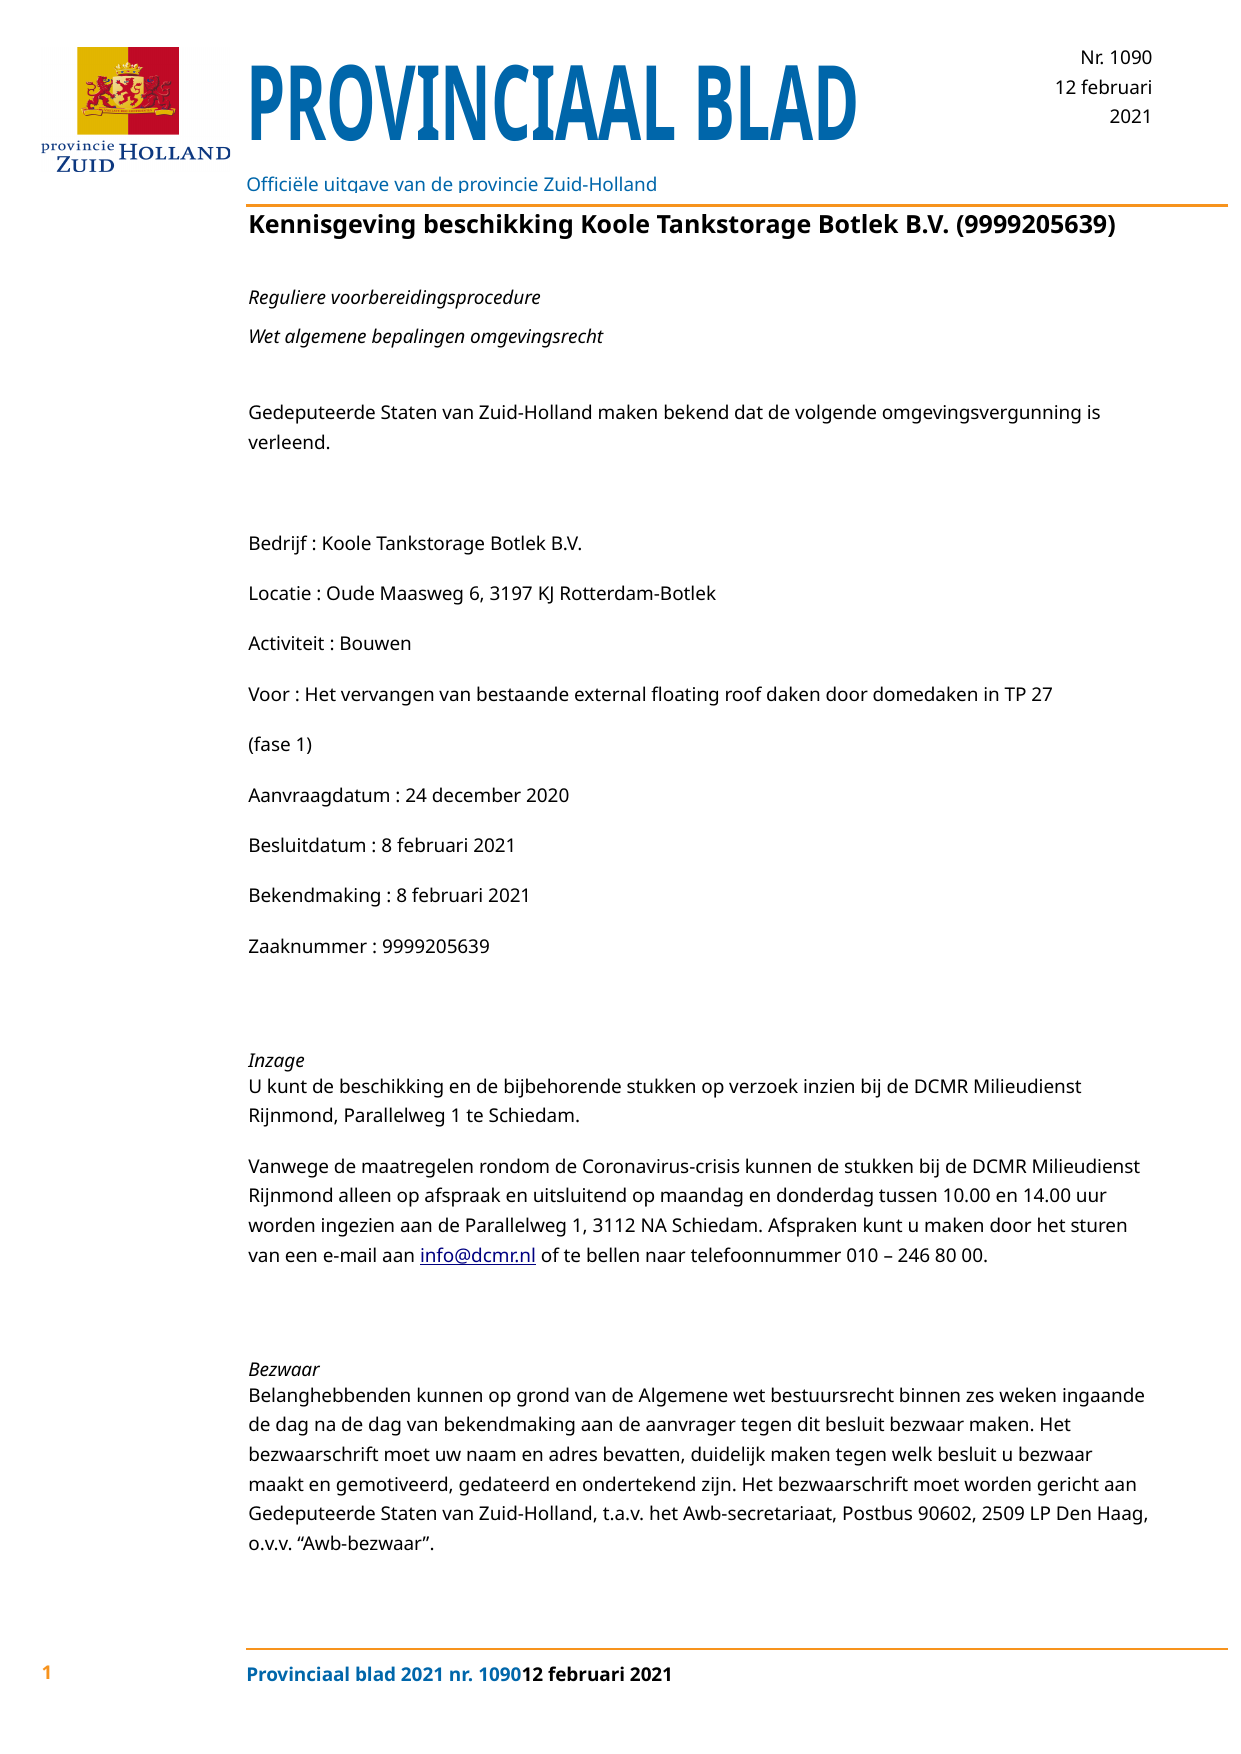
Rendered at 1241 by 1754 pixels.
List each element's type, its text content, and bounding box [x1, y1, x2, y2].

text Belanghebbenden kunnen op grond van de Algemene wet bestuursrecht binnen zes weken ingaande de dag na de dag van bekendmaking aan de aanvrager tegen dit besluit bezwaar maken. Het bezwaarschrift moet uw naam en adres bevatten, duidelijk maken tegen welk besluit u bezwaar maakt en gemotiveerd, gedateerd en ondertekend zijn. Het bezwaarschrift moet worden gericht aan Gedeputeerde Staten van Zuid-Holland, t.a.v. het Awb-secretariaat, Postbus 90602, 2509 LP Den Haag, o.v.v. “Awb-bezwaar”. [248, 1382, 1152, 1556]
text Locatie : Oude Maasweg 6, 3197 KJ Rotterdam-Botlek [248, 580, 1152, 606]
text Reguliere voorbereidingsprocedure [248, 284, 1152, 309]
text (fase 1) [248, 731, 1152, 757]
text Bezwaar [248, 1356, 1152, 1382]
text Bekendmaking : 8 februari 2021 [248, 883, 1152, 908]
text Voor : Het vervangen van bestaande external floating roof daken door domedaken in TP 27 [248, 681, 1152, 707]
text Inzage [248, 1047, 1152, 1073]
text Zaaknummer : 9999205639 [248, 933, 1152, 959]
text Vanwege de maatregelen rondom de Coronavirus-crisis kunnen de stukken bij de DCMR Milieudienst Rijnmond alleen op afspraak en uitsluitend op maandag en donderdag tussen 10.00 en 14.00 uur worden ingezien aan de Parallelweg 1, 3112 NA Schiedam. Afspraken kunt u maken door het sturen van een e-mail aan info@dcmr.nl of te bellen naar telefoonnummer 010 – 246 80 00. [248, 1153, 1152, 1268]
text Gedeputeerde Staten van Zuid-Holland maken bekend dat de volgende omgevingsvergunning is verleend. [248, 399, 1152, 454]
text Aanvraagdatum : 24 december 2020 [248, 782, 1152, 807]
picture [41, 47, 231, 172]
text Besluitdatum : 8 februari 2021 [248, 832, 1152, 858]
text Activiteit : Bouwen [248, 631, 1152, 656]
text Kennisgeving beschikking Koole Tankstorage Botlek B.V. (9999205639) [248, 207, 1152, 241]
text U kunt de beschikking en de bijbehorende stukken op verzoek inzien bij de DCMR Milieudienst Rijnmond, Parallelweg 1 te Schiedam. [248, 1073, 1152, 1128]
text Bedrijf : Koole Tankstorage Botlek B.V. [248, 530, 1152, 555]
text Wet algemene bepalingen omgevingsrecht [248, 323, 1152, 349]
